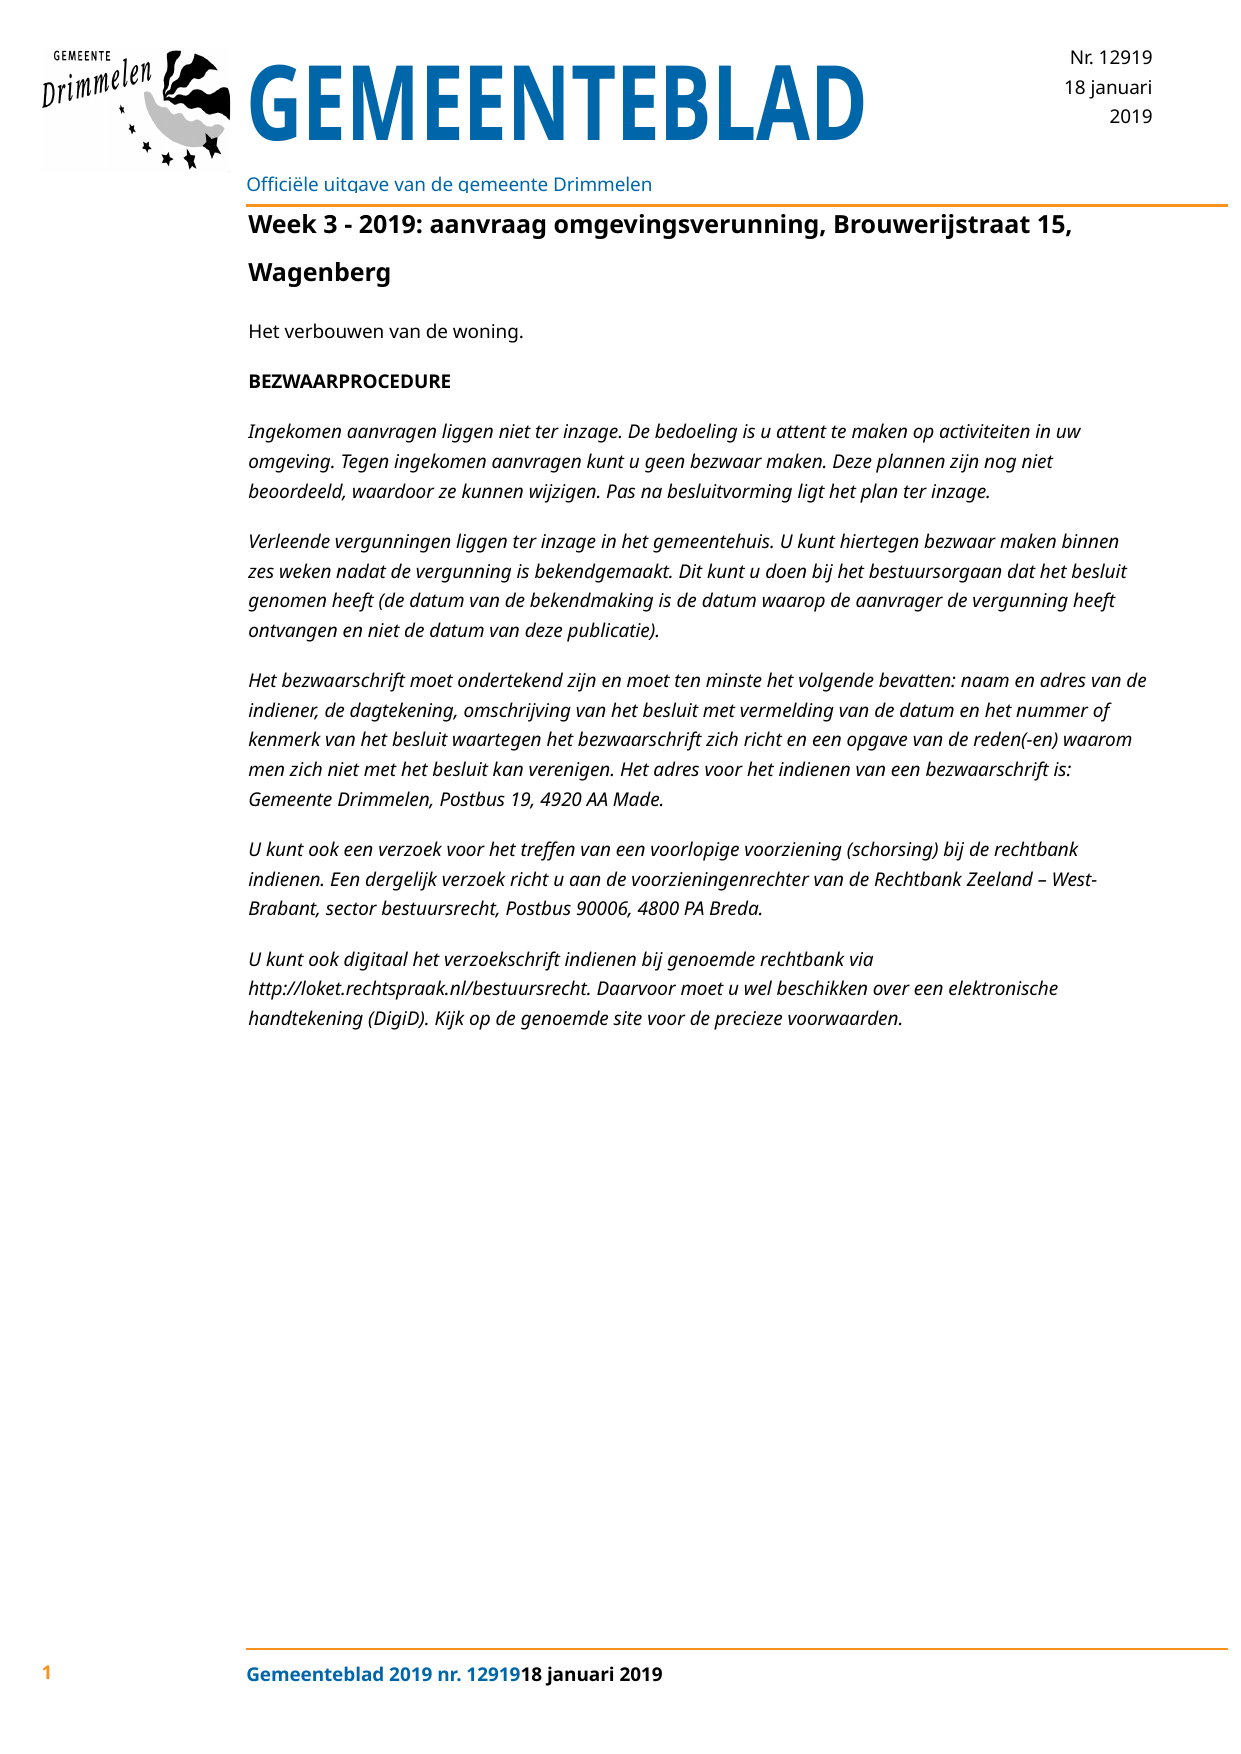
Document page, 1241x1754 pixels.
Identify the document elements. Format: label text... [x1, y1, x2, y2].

text Het bezwaarschrift moet ondertekend zijn en moet ten minste het volgende bevatten: naam en adres van de indiener, de dagtekening, omschrijving van het besluit met vermelding van de datum en het nummer of kenmerk van het besluit waartegen het bezwaarschrift zich richt en een opgave van de reden(-en) waarom men zich niet met het besluit kan verenigen. Het adres voor het indienen van een bezwaarschrift is: Gemeente Drimmelen, Postbus 19, 4920 AA Made. [248, 667, 1152, 812]
picture [41, 47, 231, 172]
text Verleende vergunningen liggen ter inzage in het gemeentehuis. U kunt hiertegen bezwaar maken binnen zes weken nadat de vergunning is bekendgemaakt. Dit kunt u doen bij het bestuursorgaan dat het besluit genomen heeft (de datum van de bekendmaking is de datum waarop de aanvrager de vergunning heeft ontvangen en niet de datum van deze publicatie). [248, 528, 1152, 643]
text U kunt ook digitaal het verzoekschrift indienen bij genoemde rechtbank via http://loket.rechtspraak.nl/bestuursrecht. Daarvoor moet u wel beschikken over een elektronische handtekening (DigiD). Kijk op de genoemde site voor de precieze voorwaarden. [248, 946, 1152, 1031]
text Week 3 - 2019: aanvraag omgevingsverunning, Brouwerijstraat 15, Wagenberg [248, 207, 1152, 288]
text Het verbouwen van de woning. [248, 318, 1152, 344]
text U kunt ook een verzoek voor het treffen van een voorlopige voorziening (schorsing) bij de rechtbank indienen. Een dergelijk verzoek richt u aan de voorzieningenrechter van de Rechtbank Zeeland – West-Brabant, sector bestuursrecht, Postbus 90006, 4800 PA Breda. [248, 836, 1152, 921]
text Ingekomen aanvragen liggen niet ter inzage. De bedoeling is u attent te maken op activiteiten in uw omgeving. Tegen ingekomen aanvragen kunt u geen bezwaar maken. Deze plannen zijn nog niet beoordeeld, waardoor ze kunnen wijzigen. Pas na besluitvorming ligt het plan ter inzage. [248, 419, 1152, 504]
text BEZWAARPROCEDURE [248, 368, 1152, 394]
